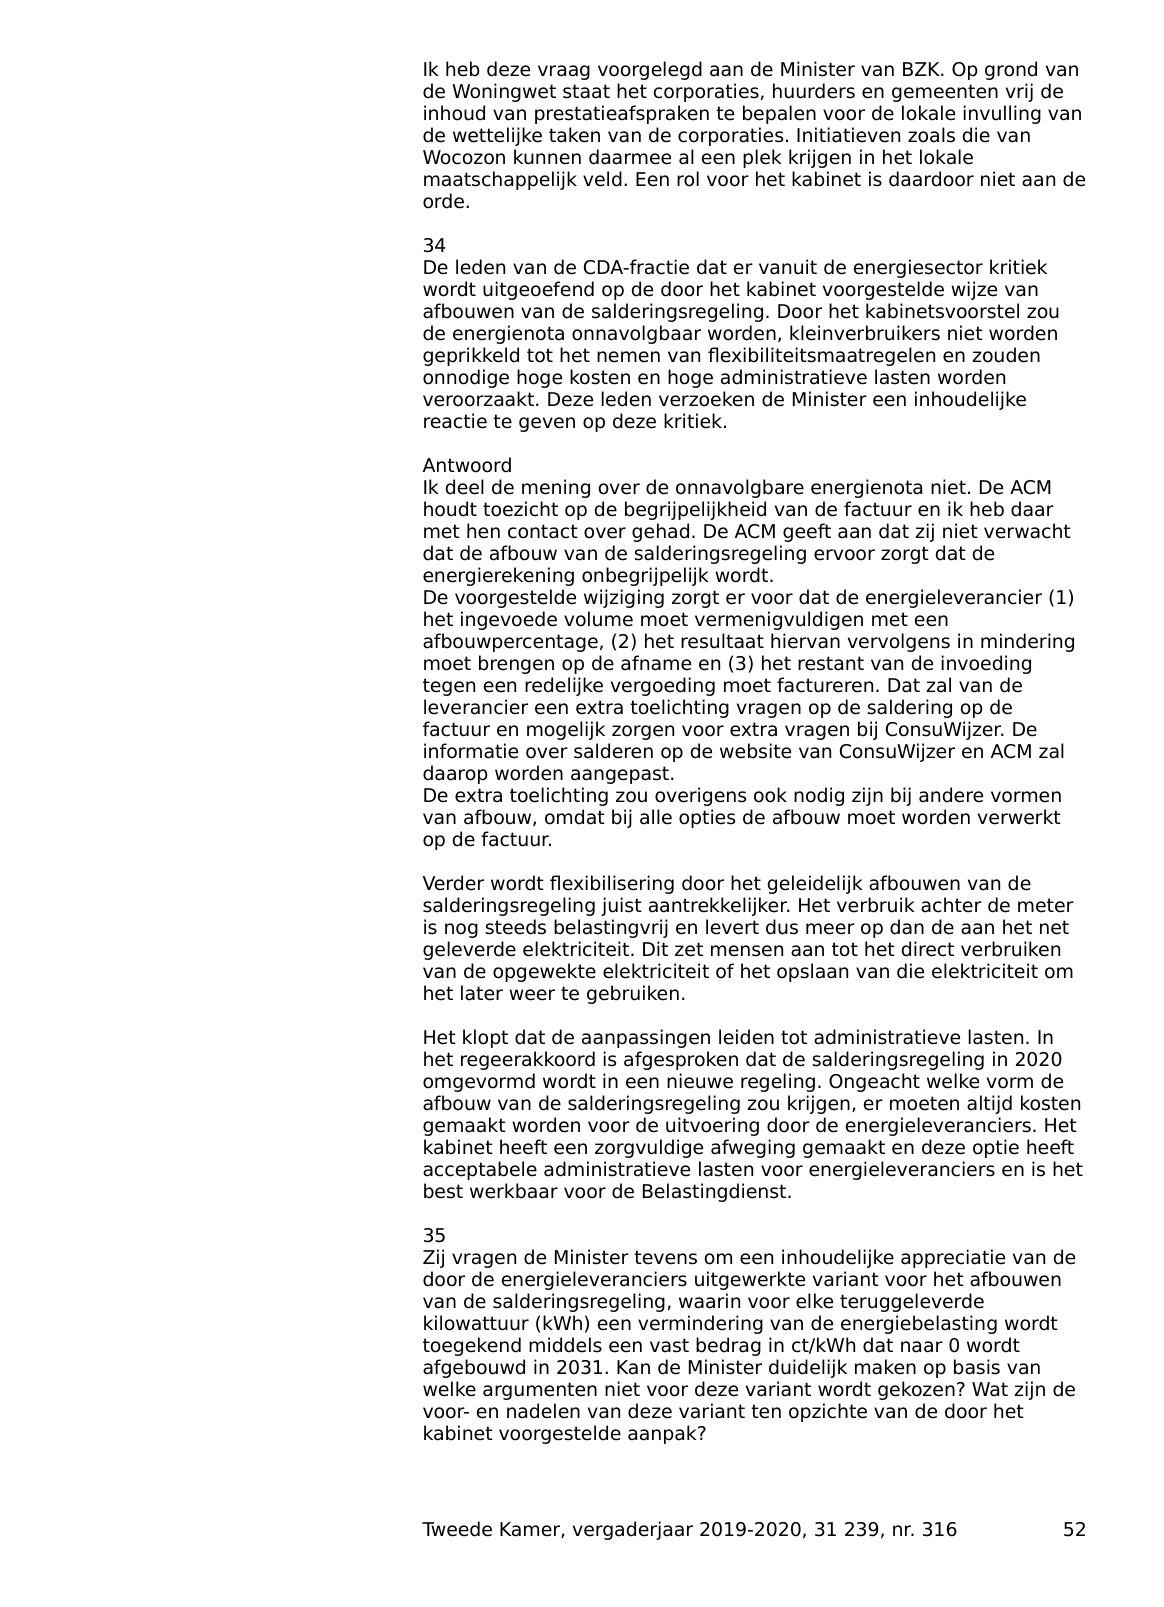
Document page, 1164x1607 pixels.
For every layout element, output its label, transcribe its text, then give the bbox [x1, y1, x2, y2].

text 34 [422, 235, 1087, 257]
text Ik heb deze vraag voorgelegd aan de Minister van BZK. Op grond van de Woningwet staat het corporaties, huurders en gemeenten vrij de inhoud van prestatieafspraken te bepalen voor de lokale invulling van de wettelijke taken van de corporaties. Initiatieven zoals die van Wocozon kunnen daarmee al een plek krijgen in het lokale maatschappelijk veld. Een rol voor het kabinet is daardoor niet aan de orde. [422, 59, 1087, 213]
text Zij vragen de Minister tevens om een inhoudelijke appreciatie van de door de energieleveranciers uitgewerkte variant voor het afbouwen van de salderingsregeling, waarin voor elke teruggeleverde kilowattuur (kWh) een vermindering van de energiebelasting wordt toegekend middels een vast bedrag in ct/kWh dat naar 0 wordt afgebouwd in 2031. Kan de Minister duidelijk maken op basis van welke argumenten niet voor deze variant wordt gekozen? Wat zijn de voor- en nadelen van deze variant ten opzichte van de door het kabinet voorgestelde aanpak? [422, 1247, 1087, 1445]
text De leden van de CDA-fractie dat er vanuit de energiesector kritiek wordt uitgeoefend op de door het kabinet voorgestelde wijze van afbouwen van de salderingsregeling. Door het kabinetsvoorstel zou de energienota onnavolgbaar worden, kleinverbruikers niet worden geprikkeld tot het nemen van flexibiliteitsmaatregelen en zouden onnodige hoge kosten en hoge administratieve lasten worden veroorzaakt. Deze leden verzoeken de Minister een inhoudelijke reactie te geven op deze kritiek. [422, 257, 1087, 433]
text Antwoord [422, 455, 1087, 477]
text Ik deel de mening over de onnavolgbare energienota niet. De ACM houdt toezicht op de begrijpelijkheid van de factuur en ik heb daar met hen contact over gehad. De ACM geeft aan dat zij niet verwacht dat de afbouw van de salderingsregeling ervoor zorgt dat de energierekening onbegrijpelijk wordt. [422, 477, 1087, 587]
text De extra toelichting zou overigens ook nodig zijn bij andere vormen van afbouw, omdat bij alle opties de afbouw moet worden verwerkt op de factuur. [422, 785, 1087, 851]
text De voorgestelde wijziging zorgt er voor dat de energieleverancier (1) het ingevoede volume moet vermenigvuldigen met een afbouwpercentage, (2) het resultaat hiervan vervolgens in mindering moet brengen op de afname en (3) het restant van de invoeding tegen een redelijke vergoeding moet factureren. Dat zal van de leverancier een extra toelichting vragen op de saldering op de factuur en mogelijk zorgen voor extra vragen bij ConsuWijzer. De informatie over salderen op de website van ConsuWijzer en ACM zal daarop worden aangepast. [422, 587, 1087, 785]
text 35 [422, 1225, 1087, 1247]
text Het klopt dat de aanpassingen leiden tot administratieve lasten. In het regeerakkoord is afgesproken dat de salderingsregeling in 2020 omgevormd wordt in een nieuwe regeling. Ongeacht welke vorm de afbouw van de salderingsregeling zou krijgen, er moeten altijd kosten gemaakt worden voor de uitvoering door de energieleveranciers. Het kabinet heeft een zorgvuldige afweging gemaakt en deze optie heeft acceptabele administratieve lasten voor energieleveranciers en is het best werkbaar voor de Belastingdienst. [422, 1027, 1087, 1203]
text Verder wordt flexibilisering door het geleidelijk afbouwen van de salderingsregeling juist aantrekkelijker. Het verbruik achter de meter is nog steeds belastingvrij en levert dus meer op dan de aan het net geleverde elektriciteit. Dit zet mensen aan tot het direct verbruiken van de opgewekte elektriciteit of het opslaan van die elektriciteit om het later weer te gebruiken. [422, 873, 1087, 1005]
